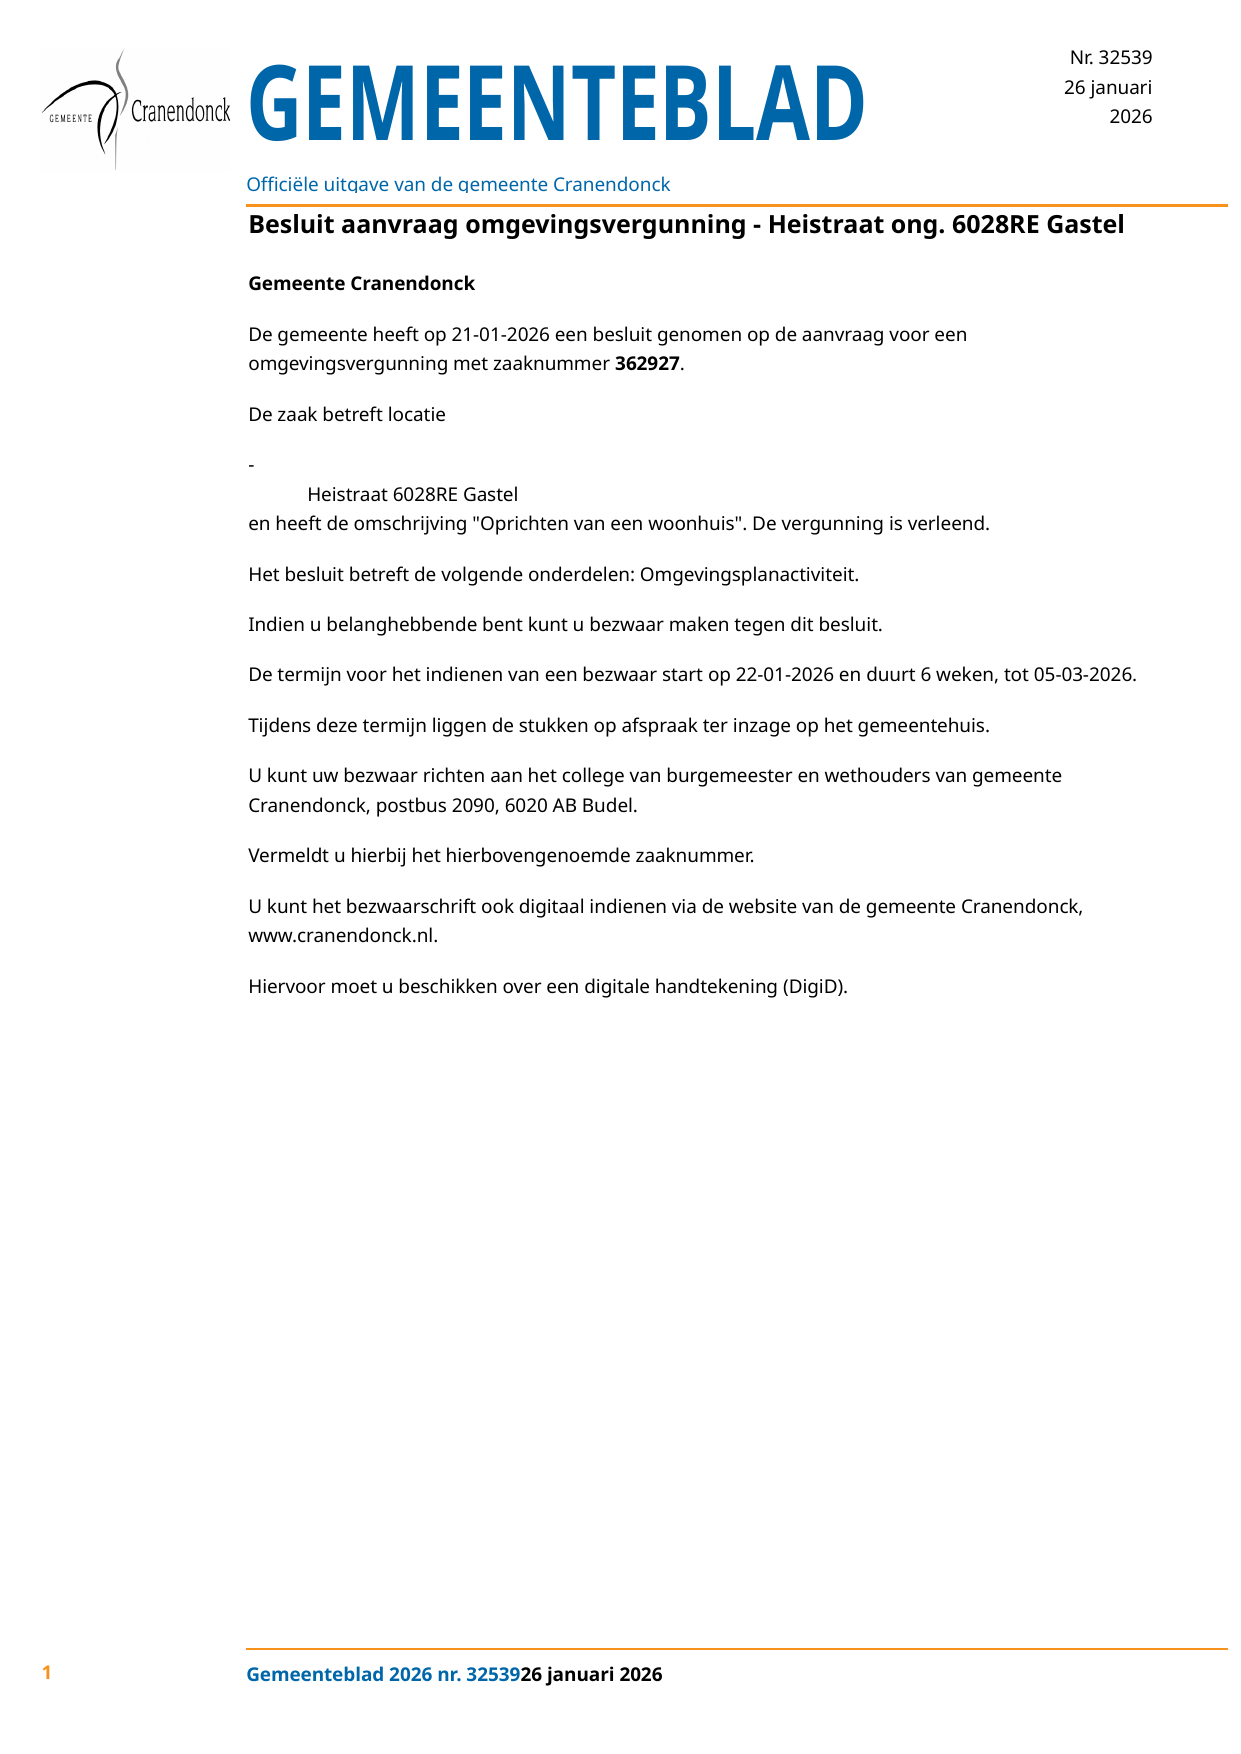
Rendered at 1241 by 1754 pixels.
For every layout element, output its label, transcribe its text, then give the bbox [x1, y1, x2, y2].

text en heeft de omschrijving "Oprichten van een woonhuis". De vergunning is verleend. [248, 510, 1152, 536]
text Tijdens deze termijn liggen de stukken op afspraak ter inzage op het gemeentehuis. [248, 712, 1152, 738]
text U kunt het bezwaarschrift ook digitaal indienen via de website van de gemeente Cranendonck, www.cranendonck.nl. [248, 893, 1152, 948]
text De zaak betreft locatie [248, 401, 1152, 426]
text De gemeente heeft op 21-01-2026 een besluit genomen op de aanvraag voor een omgevingsvergunning met zaaknummer 362927. [248, 321, 1152, 376]
list Heistraat 6028RE Gastel [248, 481, 1152, 506]
picture [41, 47, 231, 172]
text De termijn voor het indienen van een bezwaar start op 22-01-2026 en duurt 6 weken, tot 05-03-2026. [248, 662, 1152, 687]
text U kunt uw bezwaar richten aan het college van burgemeester en wethouders van gemeente Cranendonck, postbus 2090, 6020 AB Budel. [248, 762, 1152, 818]
text Vermeldt u hierbij het hierbovengenoemde zaaknummer. [248, 842, 1152, 868]
text Besluit aanvraag omgevingsvergunning - Heistraat ong. 6028RE Gastel [248, 207, 1152, 241]
text Hiervoor moet u beschikken over een digitale handtekening (DigiD). [248, 973, 1152, 998]
text Het besluit betreft de volgende onderdelen: Omgevingsplanactiviteit. [248, 561, 1152, 586]
text Indien u belanghebbende bent kunt u bezwaar maken tegen dit besluit. [248, 611, 1152, 637]
text Gemeente Cranendonck [248, 270, 1152, 296]
